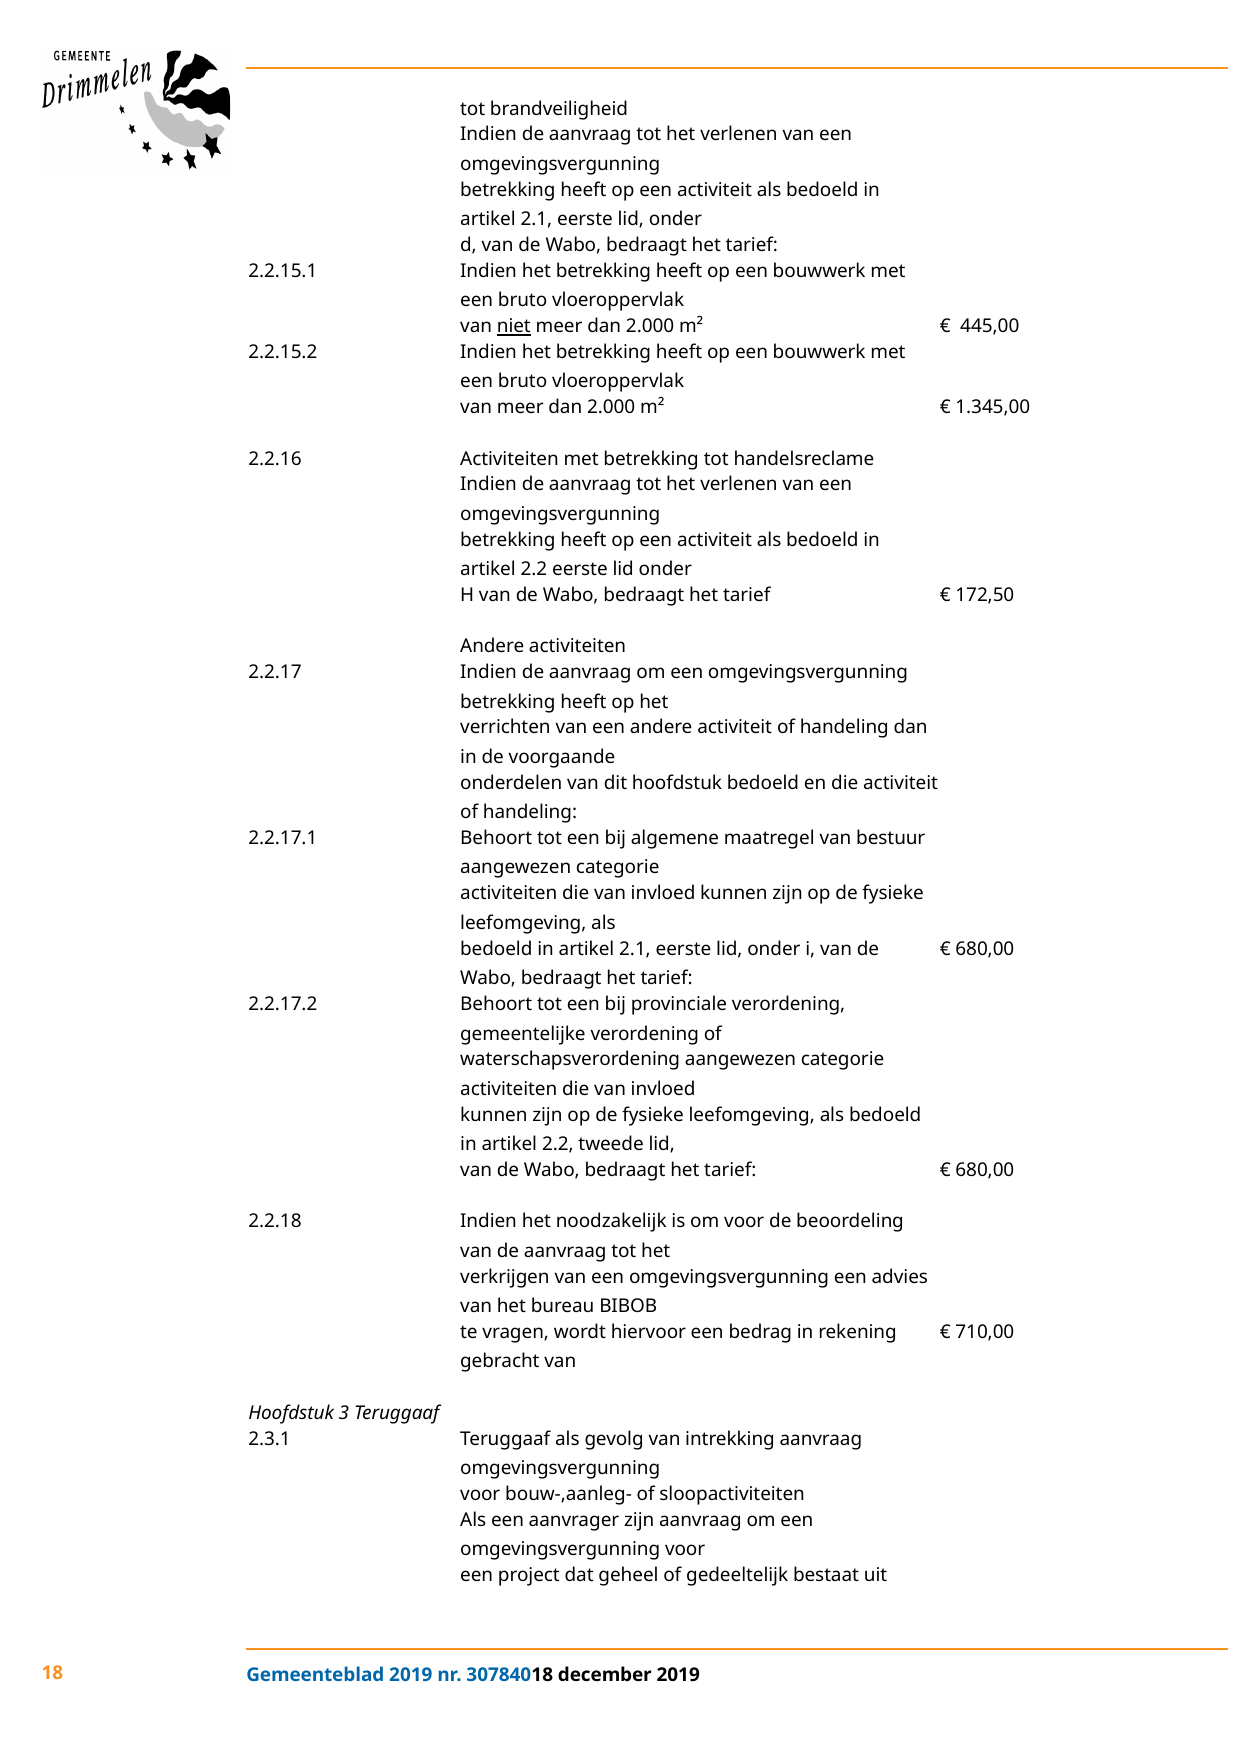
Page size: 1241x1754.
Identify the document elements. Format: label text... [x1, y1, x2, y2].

table_cell [940, 1208, 1152, 1263]
table_cell [940, 1101, 1152, 1156]
table_cell [940, 607, 1152, 632]
table_cell [248, 1263, 460, 1318]
table_cell € 710,00 [940, 1318, 1152, 1373]
table_cell [940, 880, 1152, 935]
table_cell 2.2.17.1 [248, 824, 460, 879]
table_cell activiteiten die van invloed kunnen zijn op de fysieke leefomgeving, als [460, 880, 939, 935]
table_cell [940, 1374, 1152, 1399]
table_cell Indien het betrekking heeft op een bouwwerk met een bruto vloeroppervlak [460, 338, 939, 393]
table_cell 2.2.18 [248, 1208, 460, 1263]
table_cell [940, 419, 1152, 445]
table_cell [940, 338, 1152, 393]
table_cell [940, 769, 1152, 824]
table_cell [248, 1182, 460, 1207]
table_cell [940, 231, 1152, 257]
table_cell [248, 880, 460, 935]
table_cell [248, 714, 460, 769]
table_cell [940, 1480, 1152, 1506]
table_cell verrichten van een andere activiteit of handeling dan in de voorgaande [460, 714, 939, 769]
table_cell Behoort tot een bij algemene maatregel van bestuur aangewezen categorie [460, 824, 939, 879]
table_cell € 172,50 [940, 581, 1152, 607]
table_cell onderdelen van dit hoofdstuk bedoeld en die activiteit of handeling: [460, 769, 939, 824]
table_cell [940, 1425, 1152, 1480]
table_cell betrekking heeft op een activiteit als bedoeld in artikel 2.2 eerste lid onder [460, 526, 939, 581]
table_cell [940, 1182, 1152, 1207]
table_cell Teruggaaf als gevolg van intrekking aanvraag omgevingsvergunning [460, 1425, 939, 1480]
table_cell d, van de Wabo, bedraagt het tarief: [460, 231, 939, 257]
table_cell van de Wabo, bedraagt het tarief: [460, 1156, 939, 1182]
table_cell [248, 607, 460, 632]
table_cell 2.3.1 [248, 1425, 460, 1480]
table_cell Indien het noodzakelijk is om voor de beoordeling van de aanvraag tot het [460, 1208, 939, 1263]
table_cell [248, 1045, 460, 1101]
table_cell [248, 1101, 460, 1156]
table_cell [248, 581, 460, 607]
table_cell [248, 95, 460, 121]
table_cell [940, 257, 1152, 312]
table_cell [940, 445, 1152, 470]
table_cell een project dat geheel of gedeeltelijk bestaat uit [460, 1561, 939, 1587]
table_cell Indien de aanvraag tot het verlenen van een omgevingsvergunning [460, 470, 939, 526]
table_cell Behoort tot een bij provinciale verordening, gemeentelijke verordening of [460, 990, 939, 1045]
table_cell H van de Wabo, bedraagt het tarief [460, 581, 939, 607]
table_cell [940, 526, 1152, 581]
table_cell kunnen zijn op de fysieke leefomgeving, als bedoeld in artikel 2.2, tweede lid, [460, 1101, 939, 1156]
table_cell [248, 419, 460, 445]
table_cell 2.2.17.2 [248, 990, 460, 1045]
table_cell [248, 935, 460, 990]
table_cell [248, 176, 460, 231]
table_cell [248, 393, 460, 419]
table_cell [940, 990, 1152, 1045]
table_cell van meer dan 2.000 m² [460, 393, 939, 419]
table_cell [248, 312, 460, 338]
table_cell 2.2.15.2 [248, 338, 460, 393]
table_cell [940, 176, 1152, 231]
table_cell Indien het betrekking heeft op een bouwwerk met een bruto vloeroppervlak [460, 257, 939, 312]
table_cell [460, 419, 939, 445]
table_cell [248, 1480, 460, 1506]
table_cell Andere activiteiten [460, 633, 939, 658]
table_cell tot brandveiligheid [460, 95, 939, 121]
table_cell [460, 607, 939, 632]
table_cell € 680,00 [940, 935, 1152, 990]
table_cell [248, 121, 460, 176]
table_cell [460, 1182, 939, 1207]
table_cell [248, 1318, 460, 1373]
table_cell [940, 1561, 1152, 1587]
table_cell waterschapsverordening aangewezen categorie activiteiten die van invloed [460, 1045, 939, 1101]
table_cell [248, 231, 460, 257]
table_cell € 1.345,00 [940, 393, 1152, 419]
table_cell Indien de aanvraag tot het verlenen van een omgevingsvergunning [460, 121, 939, 176]
table_cell 2.2.17 [248, 658, 460, 713]
table_cell [248, 526, 460, 581]
table_cell [940, 470, 1152, 526]
table_cell [248, 1506, 460, 1561]
table_cell Hoofdstuk 3 Teruggaaf [248, 1399, 1152, 1425]
table_cell [940, 1263, 1152, 1318]
table_cell [248, 1561, 460, 1587]
table_cell bedoeld in artikel 2.1, eerste lid, onder i, van de Wabo, bedraagt het tarief: [460, 935, 939, 990]
table_cell [248, 470, 460, 526]
table_cell [460, 1374, 939, 1399]
table_cell te vragen, wordt hiervoor een bedrag in rekening gebracht van [460, 1318, 939, 1373]
table_cell [248, 1374, 460, 1399]
picture [41, 47, 231, 172]
table_cell 2.2.16 [248, 445, 460, 470]
table_cell [248, 1156, 460, 1182]
table_cell [940, 1045, 1152, 1101]
table_cell verkrijgen van een omgevingsvergunning een advies van het bureau BIBOB [460, 1263, 939, 1318]
table_cell [940, 658, 1152, 713]
table_cell voor bouw-,aanleg- of sloopactiviteiten [460, 1480, 939, 1506]
table_cell [940, 95, 1152, 121]
table_cell Activiteiten met betrekking tot handelsreclame [460, 445, 939, 470]
table_cell [940, 824, 1152, 879]
table_cell [248, 633, 460, 658]
table_cell [940, 714, 1152, 769]
table_cell Indien de aanvraag om een omgevingsvergunning betrekking heeft op het [460, 658, 939, 713]
table_cell [248, 769, 460, 824]
table_cell € 680,00 [940, 1156, 1152, 1182]
table_cell betrekking heeft op een activiteit als bedoeld in artikel 2.1, eerste lid, onder [460, 176, 939, 231]
table_cell van niet meer dan 2.000 m² [460, 312, 939, 338]
table_cell € 445,00 [940, 312, 1152, 338]
table_cell 2.2.15.1 [248, 257, 460, 312]
table_cell [940, 121, 1152, 176]
table_cell Als een aanvrager zijn aanvraag om een omgevingsvergunning voor [460, 1506, 939, 1561]
table_cell [940, 1506, 1152, 1561]
table_cell [940, 633, 1152, 658]
